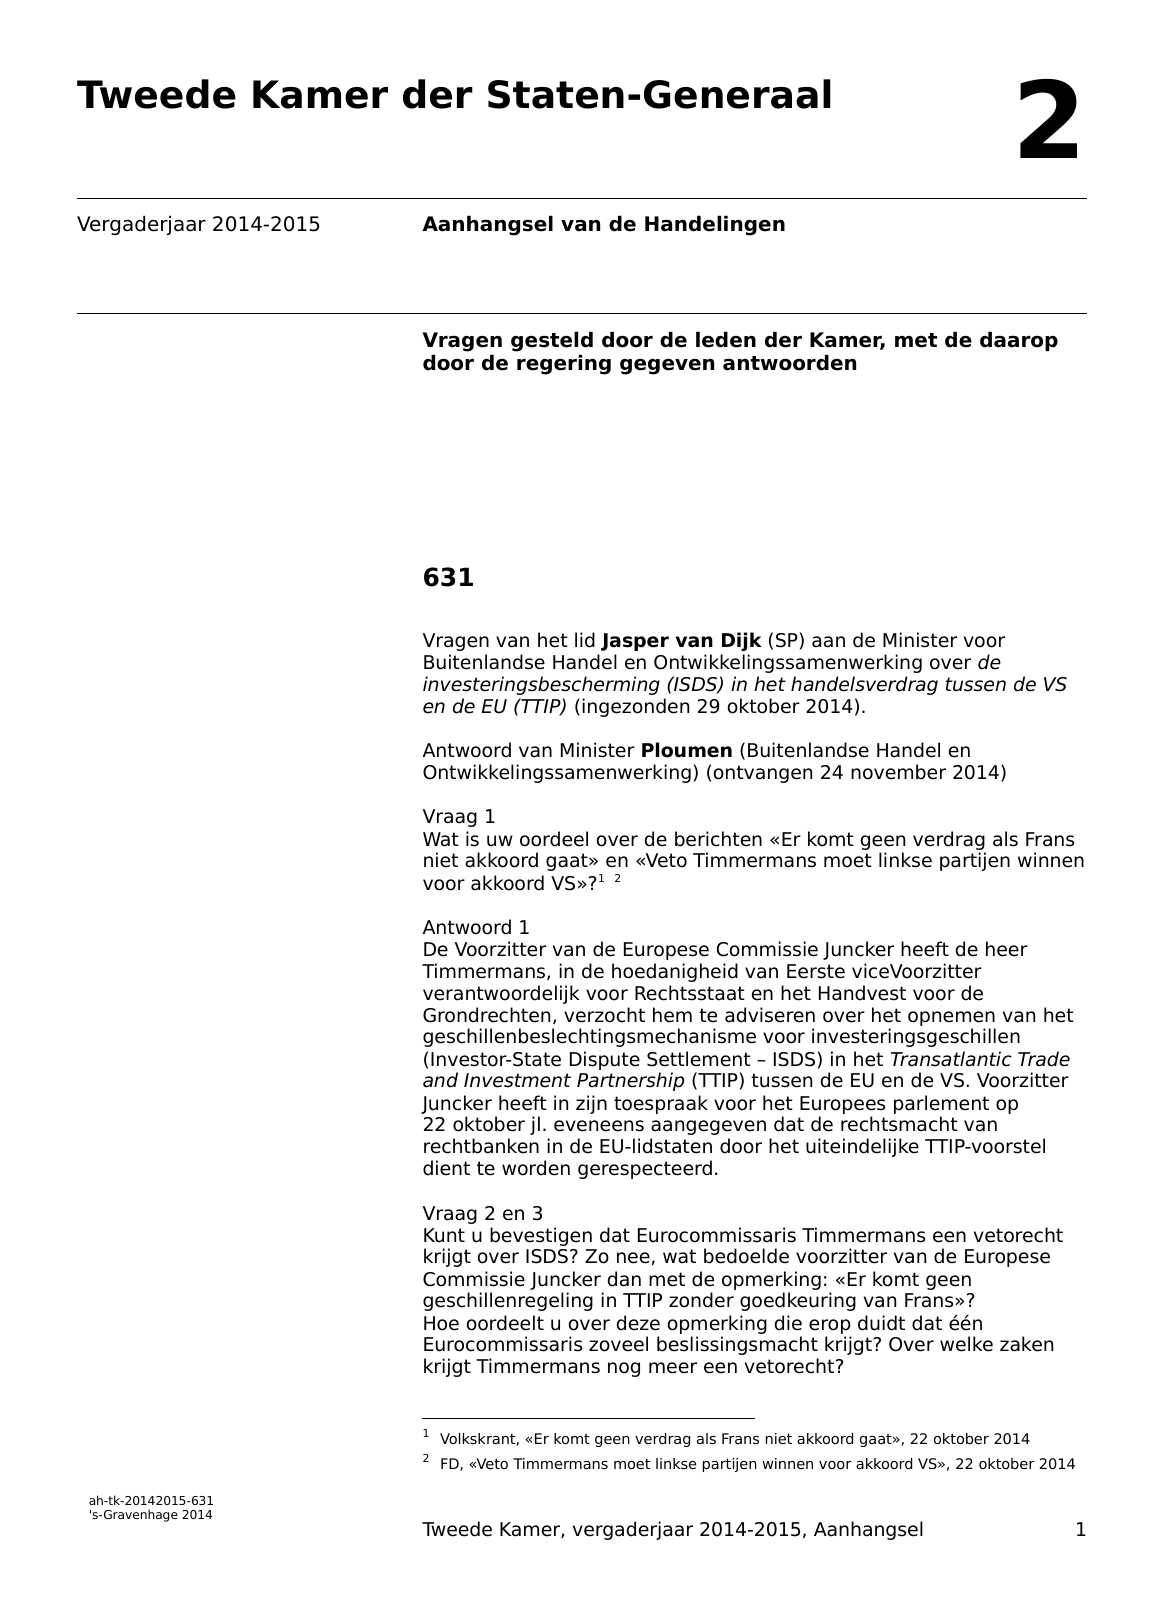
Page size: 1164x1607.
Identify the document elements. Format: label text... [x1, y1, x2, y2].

text FD, «Veto Timmermans moet linkse partijen winnen voor akkoord VS», 22 oktober 2014 [422, 1452, 1087, 1474]
text Wat is uw oordeel over de berichten «Er komt geen verdrag als Frans niet akkoord gaat» en «Veto Timmermans moet linkse partijen winnen voor akkoord VS»? [422, 828, 1087, 894]
text Vraag 1 [422, 806, 1087, 828]
table_header 2 [886, 59, 1087, 198]
text De Voorzitter van de Europese Commissie Juncker heeft de heer Timmermans, in de hoedanigheid van Eerste viceVoorzitter verantwoordelijk voor Rechtsstaat en het Handvest voor de Grondrechten, verzocht hem te adviseren over het opnemen van het geschillenbeslechtingsmechanisme voor investeringsgeschillen (Investor-State Dispute Settlement – ISDS) in het Transatlantic Trade and Investment Partnership (TTIP) tussen de EU en de VS. Voorzitter Juncker heeft in zijn toespraak voor het Europees parlement op 22 oktober jl. eveneens aangegeven dat de rechtsmacht van rechtbanken in de EU-lidstaten door het uiteindelijke TTIP-voorstel dient te worden gerespecteerd. [422, 938, 1087, 1180]
text Volkskrant, «Er komt geen verdrag als Frans niet akkoord gaat», 22 oktober 2014 [422, 1427, 1087, 1449]
text Vraag 2 en 3 [422, 1202, 1087, 1224]
text Hoe oordeelt u over deze opmerking die erop duidt dat één Eurocommissaris zoveel beslissingsmacht krijgt? Over welke zaken krijgt Timmermans nog meer een vetorecht? [422, 1312, 1087, 1378]
table_header Tweede Kamer der Staten-Generaal [77, 59, 886, 198]
text Antwoord van Minister Ploumen (Buitenlandse Handel en Ontwikkelingssamenwerking) (ontvangen 24 november 2014) [422, 740, 1087, 784]
table_cell [77, 314, 422, 375]
text 's-Gravenhage 2014 [88, 1508, 323, 1522]
text Antwoord 1 [422, 917, 1087, 938]
table_cell Vergaderjaar 2014-2015 [77, 199, 422, 313]
text 631 [422, 563, 1087, 592]
text Vragen van het lid Jasper van Dijk (SP) aan de Minister voor Buitenlandse Handel en Ontwikkelingssamenwerking over de investeringsbescherming (ISDS) in het handelsverdrag tussen de VS en de EU (TTIP) (ingezonden 29 oktober 2014). [422, 630, 1087, 718]
text ah-tk-20142015-631 [88, 1494, 323, 1508]
table_cell Aanhangsel van de Handelingen [422, 199, 1087, 313]
table_cell Vragen gesteld door de leden der Kamer, met de daarop door de regering gegeven antwoorden [422, 314, 1087, 375]
text Kunt u bevestigen dat Eurocommissaris Timmermans een vetorecht krijgt over ISDS? Zo nee, wat bedoelde voorzitter van de Europese Commissie Juncker dan met de opmerking: «Er komt geen geschillenregeling in TTIP zonder goedkeuring van Frans»? [422, 1224, 1087, 1312]
